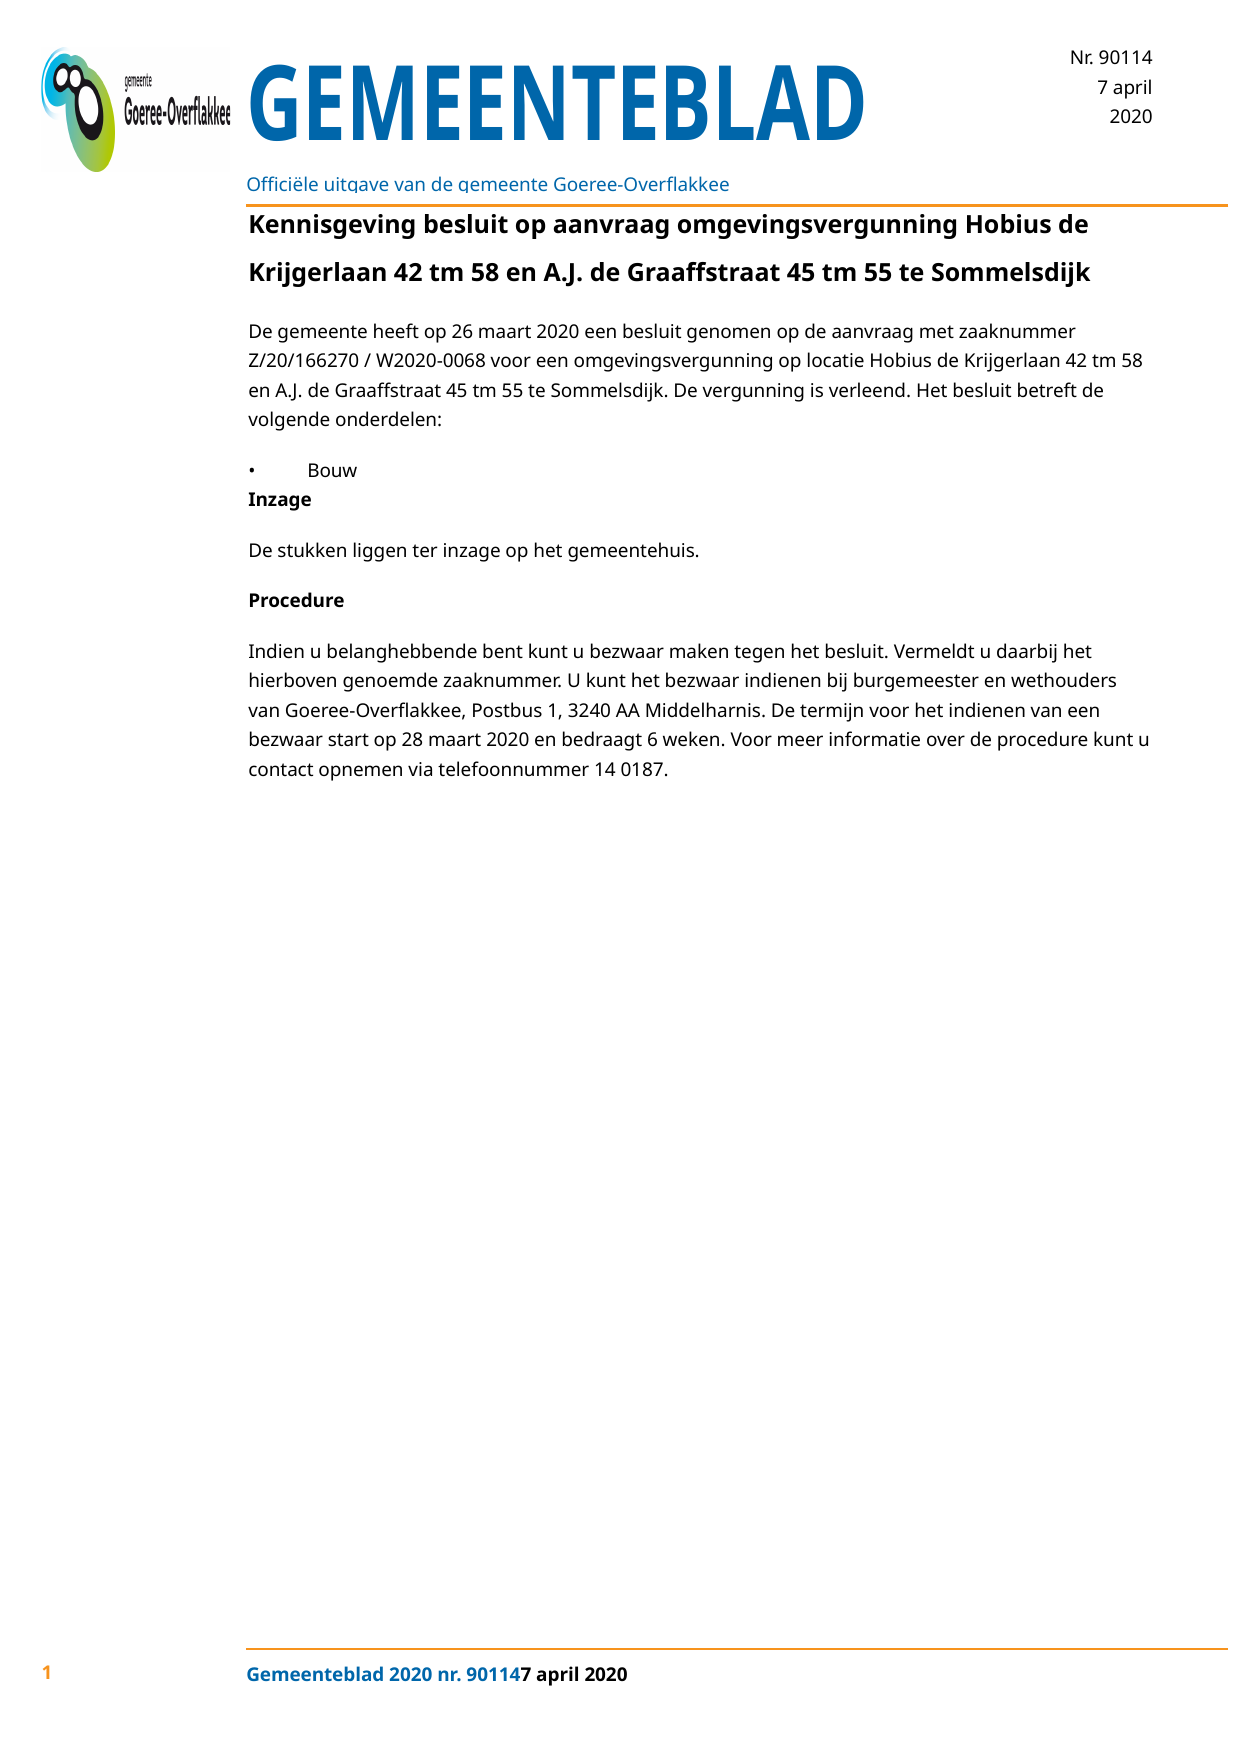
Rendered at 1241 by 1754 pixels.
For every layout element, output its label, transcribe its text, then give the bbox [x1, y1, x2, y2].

text De gemeente heeft op 26 maart 2020 een besluit genomen op de aanvraag met zaaknummer Z/20/166270 / W2020-0068 voor een omgevingsvergunning op locatie Hobius de Krijgerlaan 42 tm 58 en A.J. de Graaffstraat 45 tm 55 te Sommelsdijk. De vergunning is verleend. Het besluit betreft de volgende onderdelen: [248, 318, 1152, 432]
picture [41, 47, 231, 172]
text Indien u belanghebbende bent kunt u bezwaar maken tegen het besluit. Vermeldt u daarbij het hierboven genoemde zaaknummer. U kunt het bezwaar indienen bij burgemeester en wethouders van Goeree-Overflakkee, Postbus 1, 3240 AA Middelharnis. De termijn voor het indienen van een bezwaar start op 28 maart 2020 en bedraagt 6 weken. Voor meer informatie over de procedure kunt u contact opnemen via telefoonnummer 14 0187. [248, 638, 1152, 782]
text Procedure [248, 587, 1152, 613]
text Inzage [248, 487, 1152, 512]
list Bouw [248, 457, 1152, 483]
text De stukken liggen ter inzage op het gemeentehuis. [248, 537, 1152, 563]
text Kennisgeving besluit op aanvraag omgevingsvergunning Hobius de Krijgerlaan 42 tm 58 en A.J. de Graaffstraat 45 tm 55 te Sommelsdijk [248, 207, 1152, 288]
